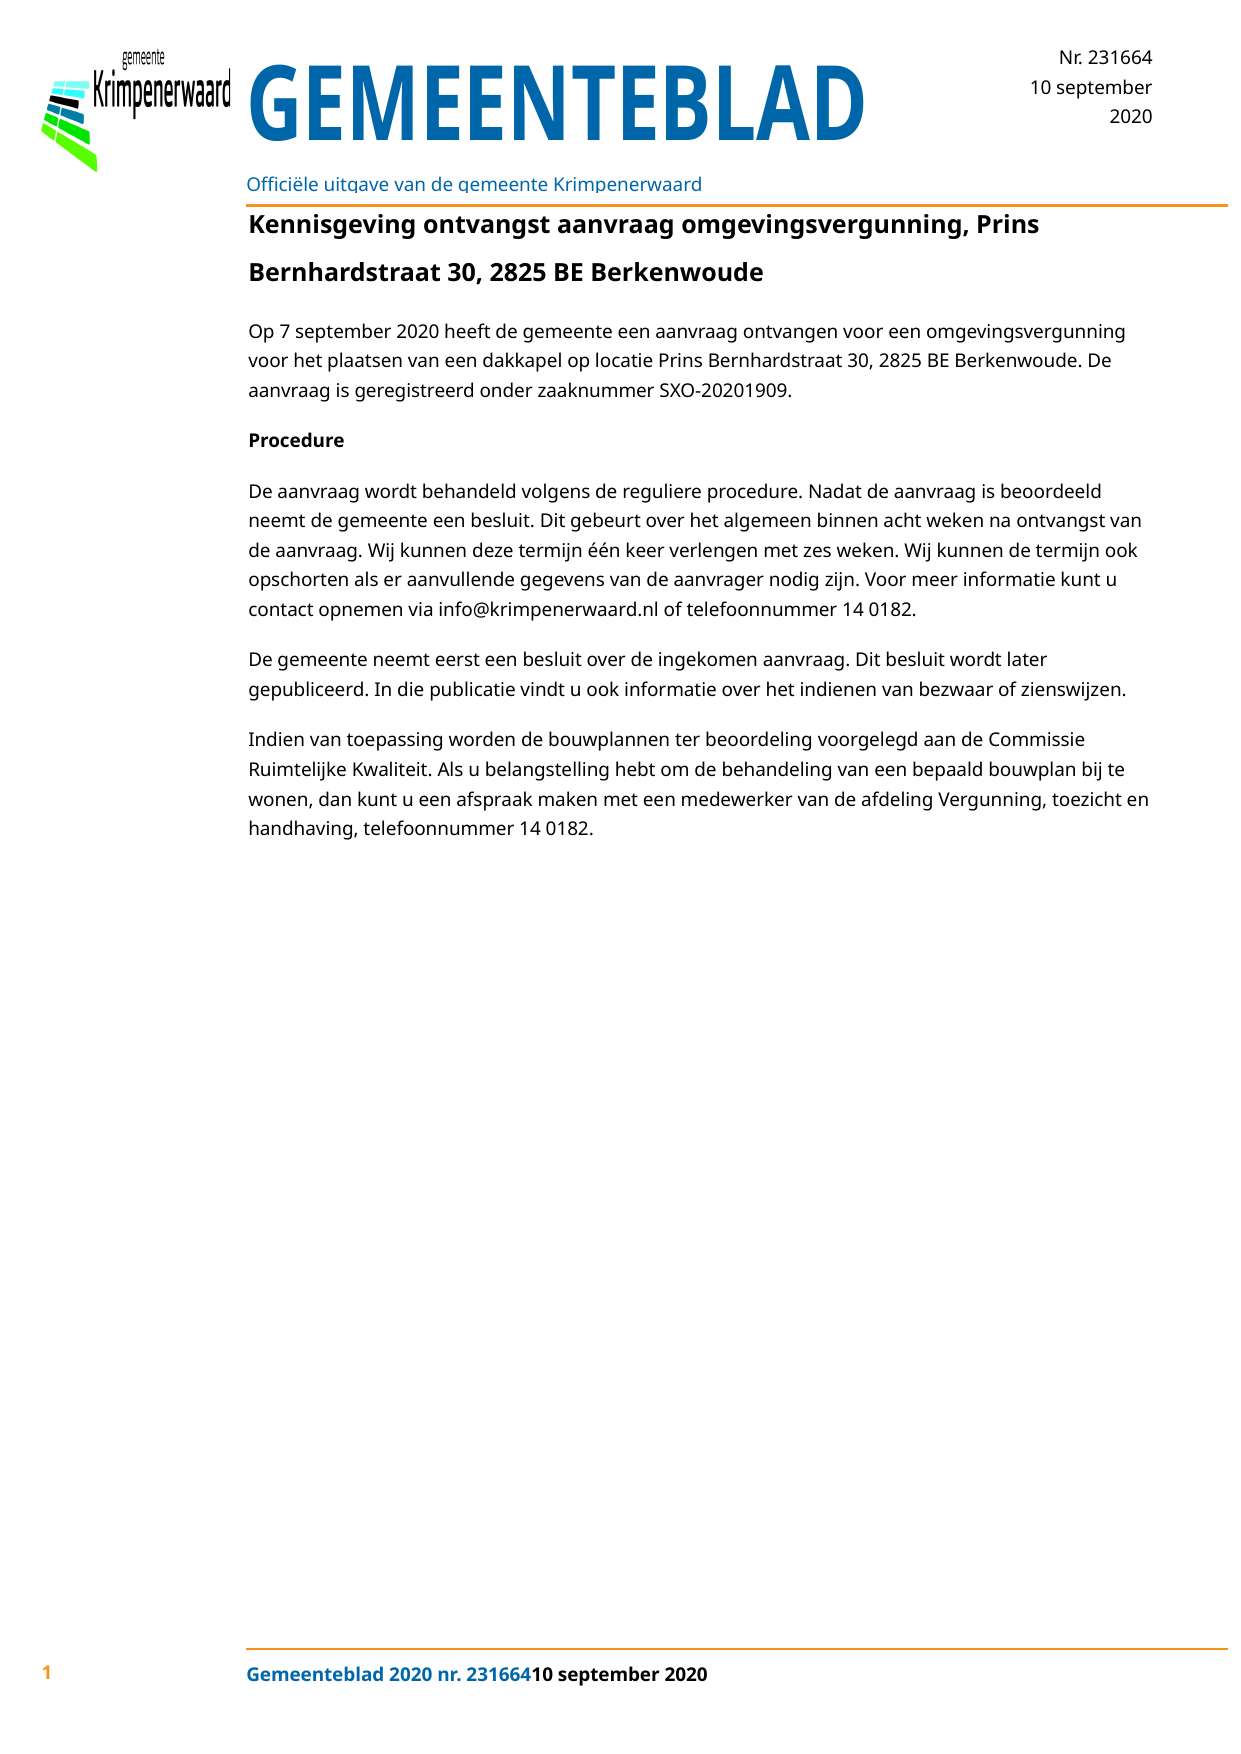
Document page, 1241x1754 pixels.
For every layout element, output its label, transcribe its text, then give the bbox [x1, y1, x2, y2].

text De gemeente neemt eerst een besluit over de ingekomen aanvraag. Dit besluit wordt later gepubliceerd. In die publicatie vindt u ook informatie over het indienen van bezwaar of zienswijzen. [248, 647, 1152, 702]
picture [41, 47, 231, 172]
text De aanvraag wordt behandeld volgens de reguliere procedure. Nadat de aanvraag is beoordeeld neemt de gemeente een besluit. Dit gebeurt over het algemeen binnen acht weken na ontvangst van de aanvraag. Wij kunnen deze termijn één keer verlengen met zes weken. Wij kunnen de termijn ook opschorten als er aanvullende gegevens van de aanvrager nodig zijn. Voor meer informatie kunt u contact opnemen via info@krimpenerwaard.nl of telefoonnummer 14 0182. [248, 478, 1152, 622]
text Op 7 september 2020 heeft de gemeente een aanvraag ontvangen voor een omgevingsvergunning voor het plaatsen van een dakkapel op locatie Prins Bernhardstraat 30, 2825 BE Berkenwoude. De aanvraag is geregistreerd onder zaaknummer SXO-20201909. [248, 318, 1152, 403]
text Kennisgeving ontvangst aanvraag omgevingsvergunning, Prins Bernhardstraat 30, 2825 BE Berkenwoude [248, 207, 1152, 288]
text Procedure [248, 427, 1152, 453]
text Indien van toepassing worden de bouwplannen ter beoordeling voorgelegd aan de Commissie Ruimtelijke Kwaliteit. Als u belangstelling hebt om de behandeling van een bepaald bouwplan bij te wonen, dan kunt u een afspraak maken met een medewerker van de afdeling Vergunning, toezicht en handhaving, telefoonnummer 14 0182. [248, 727, 1152, 841]
